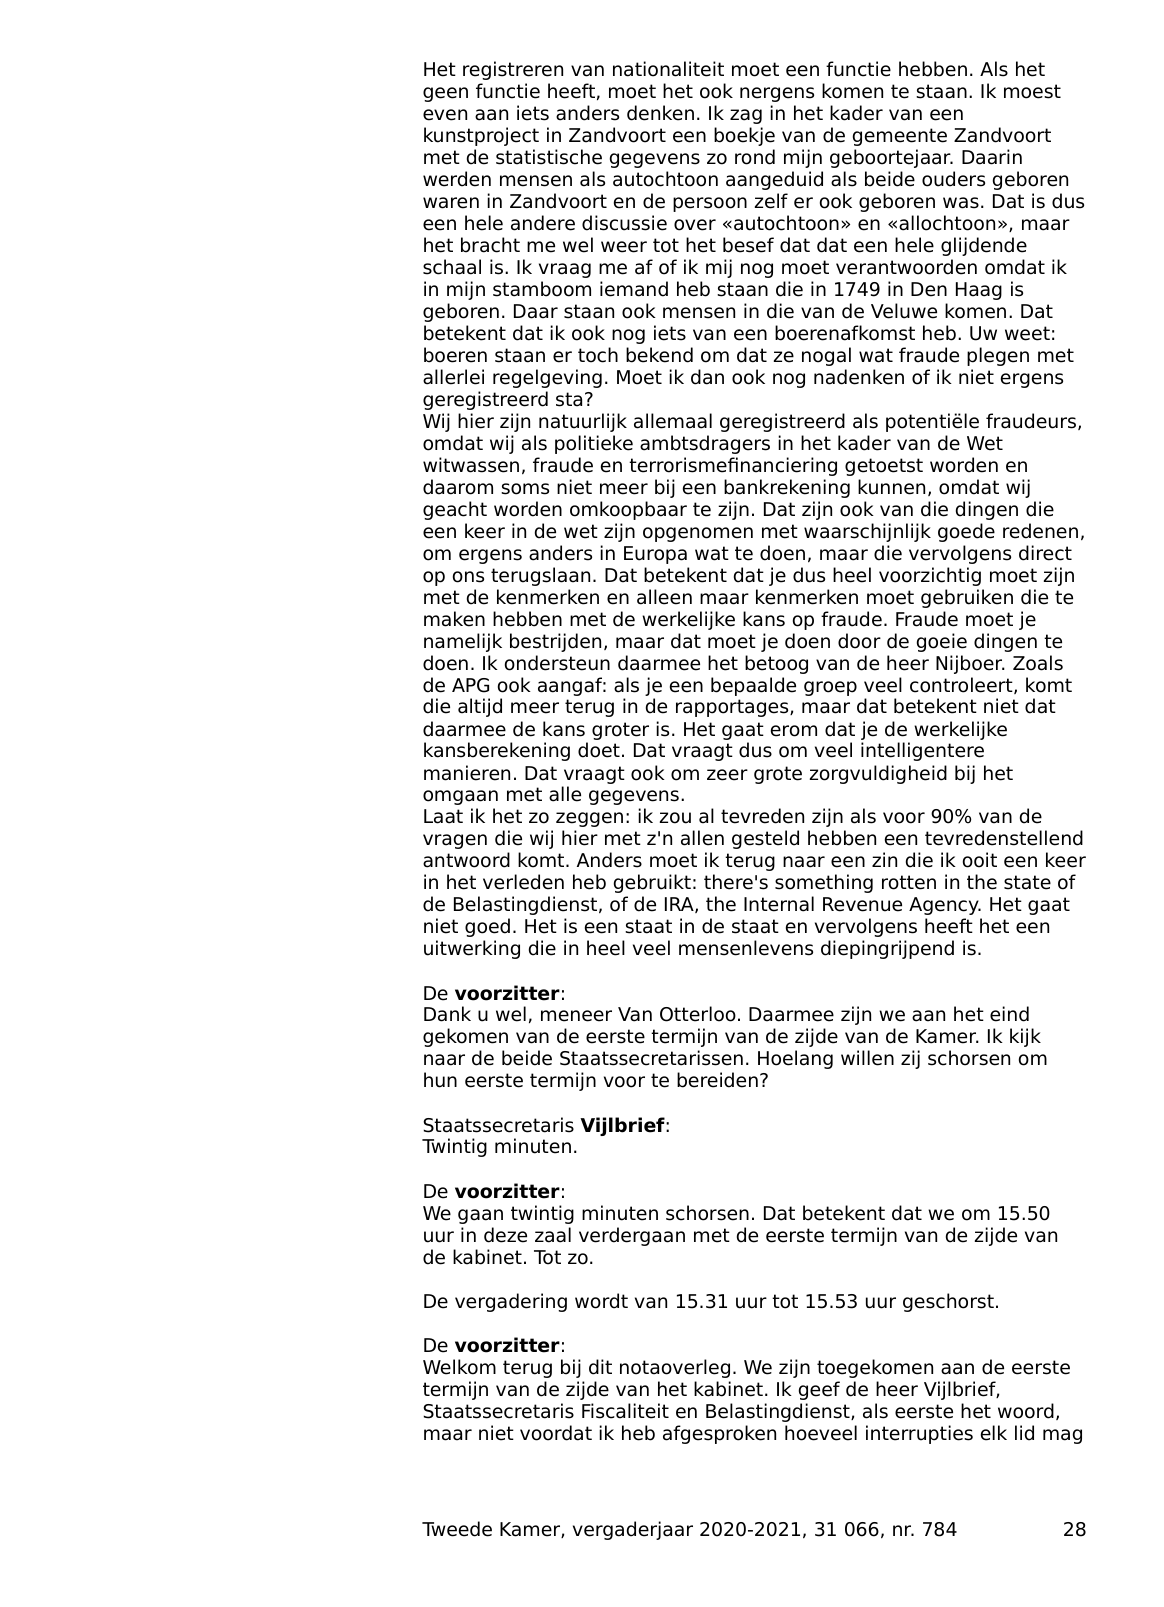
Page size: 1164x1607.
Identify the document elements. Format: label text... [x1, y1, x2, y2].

text Staatssecretaris Vijlbrief: [422, 1114, 1087, 1136]
text Wij hier zijn natuurlijk allemaal geregistreerd als potentiële fraudeurs, omdat wij als politieke ambtsdragers in het kader van de Wet witwassen, fraude en terrorismefinanciering getoetst worden en daarom soms niet meer bij een bankrekening kunnen, omdat wij geacht worden omkoopbaar te zijn. Dat zijn ook van die dingen die een keer in de wet zijn opgenomen met waarschijnlijk goede redenen, om ergens anders in Europa wat te doen, maar die vervolgens direct op ons terugslaan. Dat betekent dat je dus heel voorzichtig moet zijn met de kenmerken en alleen maar kenmerken moet gebruiken die te maken hebben met de werkelijke kans op fraude. Fraude moet je namelijk bestrijden, maar dat moet je doen door de goeie dingen te doen. Ik ondersteun daarmee het betoog van de heer Nijboer. Zoals de APG ook aangaf: als je een bepaalde groep veel controleert, komt die altijd meer terug in de rapportages, maar dat betekent niet dat daarmee de kans groter is. Het gaat erom dat je de werkelijke kansberekening doet. Dat vraagt dus om veel intelligentere manieren. Dat vraagt ook om zeer grote zorgvuldigheid bij het omgaan met alle gegevens. [422, 411, 1087, 806]
text De vergadering wordt van 15.31 uur tot 15.53 uur geschorst. [422, 1291, 1087, 1313]
text De voorzitter: [422, 982, 1087, 1004]
text Welkom terug bij dit notaoverleg. We zijn toegekomen aan de eerste termijn van de zijde van het kabinet. Ik geef de heer Vijlbrief, Staatssecretaris Fiscaliteit en Belastingdienst, als eerste het woord, maar niet voordat ik heb afgesproken hoeveel interrupties elk lid mag [422, 1357, 1087, 1445]
text We gaan twintig minuten schorsen. Dat betekent dat we om 15.50 uur in deze zaal verdergaan met de eerste termijn van de zijde van de kabinet. Tot zo. [422, 1203, 1087, 1268]
text Laat ik het zo zeggen: ik zou al tevreden zijn als voor 90% van de vragen die wij hier met z'n allen gesteld hebben een tevredenstellend antwoord komt. Anders moet ik terug naar een zin die ik ooit een keer in het verleden heb gebruikt: there's something rotten in the state of de Belastingdienst, of de IRA, the Internal Revenue Agency. Het gaat niet goed. Het is een staat in de staat en vervolgens heeft het een uitwerking die in heel veel mensenlevens diepingrijpend is. [422, 806, 1087, 960]
text Twintig minuten. [422, 1136, 1087, 1158]
text Dank u wel, meneer Van Otterloo. Daarmee zijn we aan het eind gekomen van de eerste termijn van de zijde van de Kamer. Ik kijk naar de beide Staatssecretarissen. Hoelang willen zij schorsen om hun eerste termijn voor te bereiden? [422, 1004, 1087, 1092]
text Het registreren van nationaliteit moet een functie hebben. Als het geen functie heeft, moet het ook nergens komen te staan. Ik moest even aan iets anders denken. Ik zag in het kader van een kunstproject in Zandvoort een boekje van de gemeente Zandvoort met de statistische gegevens zo rond mijn geboortejaar. Daarin werden mensen als autochtoon aangeduid als beide ouders geboren waren in Zandvoort en de persoon zelf er ook geboren was. Dat is dus een hele andere discussie over «autochtoon» en «allochtoon», maar het bracht me wel weer tot het besef dat dat een hele glijdende schaal is. Ik vraag me af of ik mij nog moet verantwoorden omdat ik in mijn stamboom iemand heb staan die in 1749 in Den Haag is geboren. Daar staan ook mensen in die van de Veluwe komen. Dat betekent dat ik ook nog iets van een boerenafkomst heb. Uw weet: boeren staan er toch bekend om dat ze nogal wat fraude plegen met allerlei regelgeving. Moet ik dan ook nog nadenken of ik niet ergens geregistreerd sta? [422, 59, 1087, 411]
text De voorzitter: [422, 1181, 1087, 1203]
text De voorzitter: [422, 1335, 1087, 1357]
